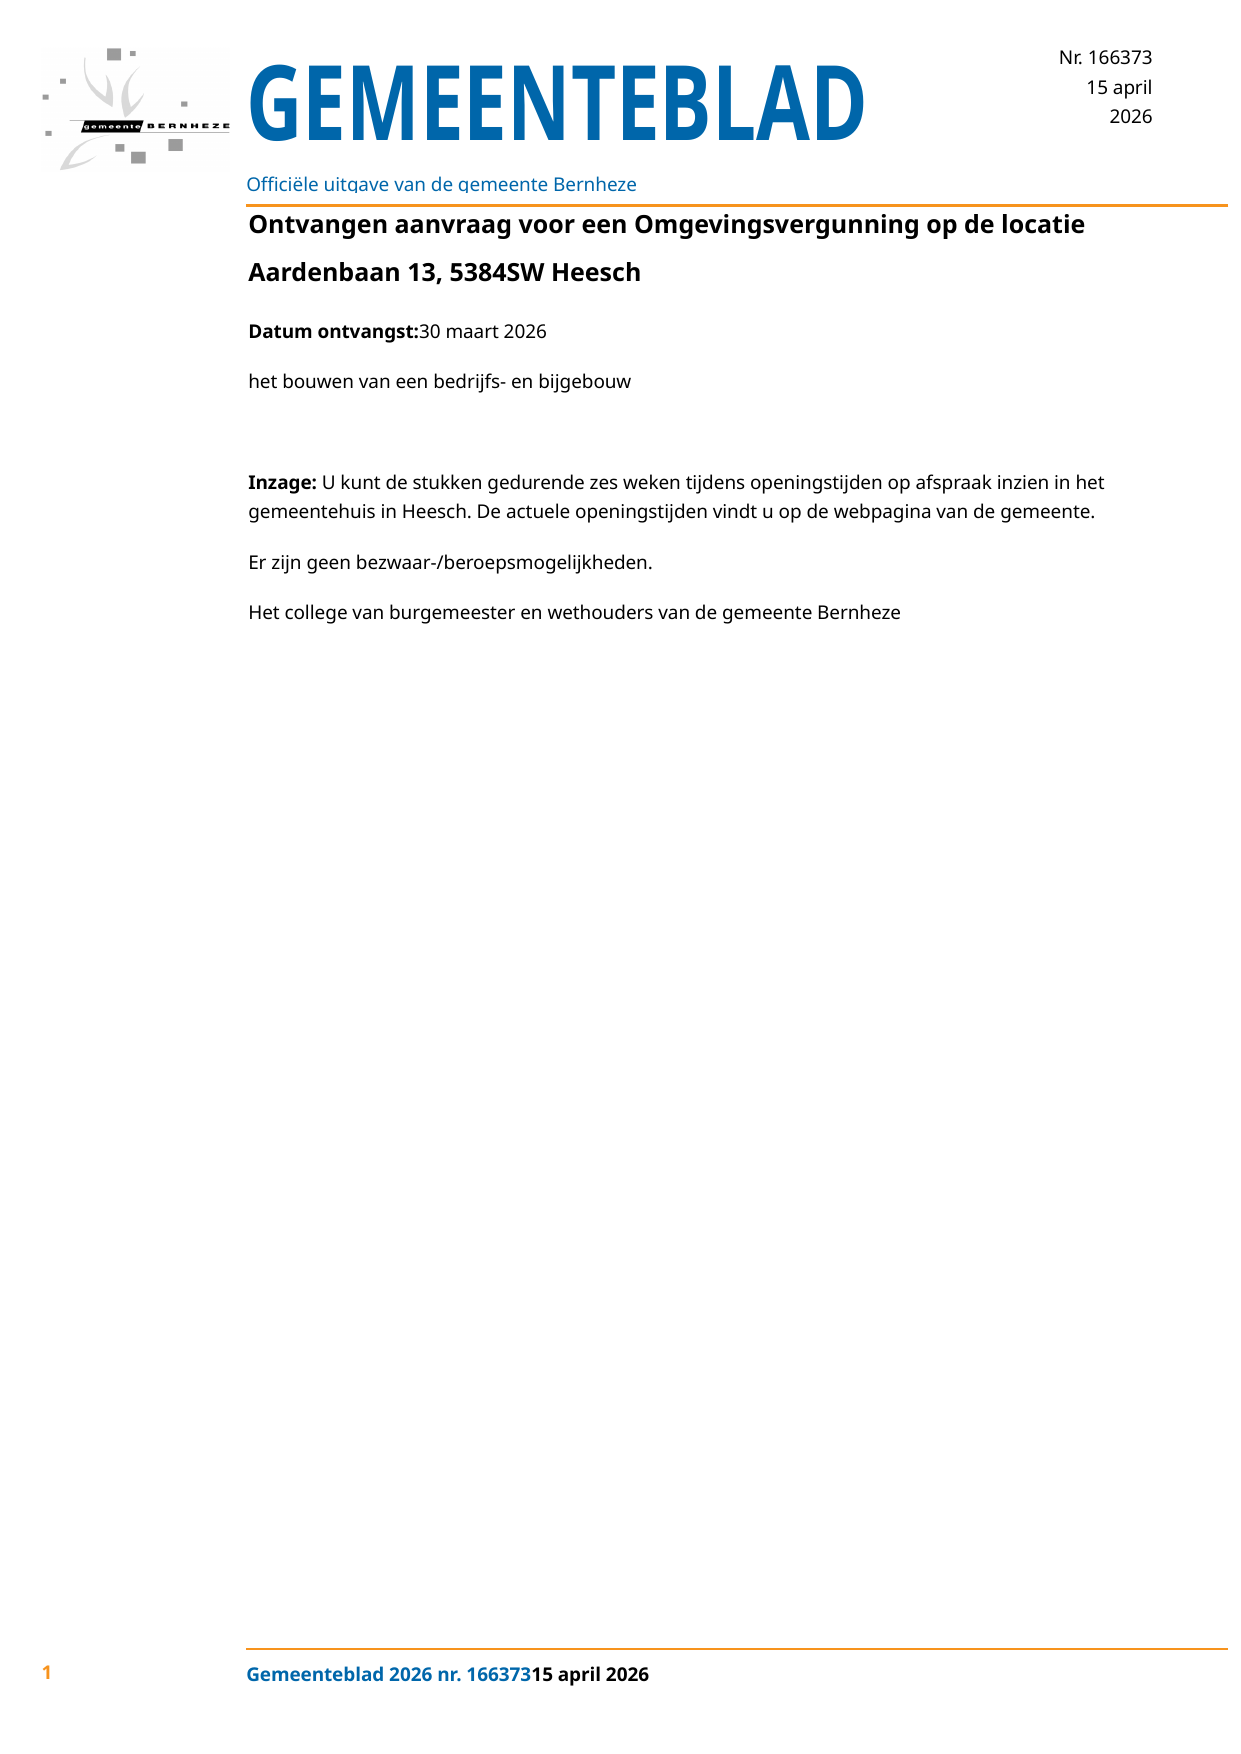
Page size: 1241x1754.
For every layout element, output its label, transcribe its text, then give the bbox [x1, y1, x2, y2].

text Ontvangen aanvraag voor een Omgevingsvergunning op de locatie Aardenbaan 13, 5384SW Heesch [248, 207, 1152, 288]
text Er zijn geen bezwaar-/beroepsmogelijkheden. [248, 549, 1152, 575]
text Datum ontvangst:30 maart 2026 [248, 318, 1152, 344]
text Het college van burgemeester en wethouders van de gemeente Bernheze [248, 599, 1152, 625]
text het bouwen van een bedrijfs- en bijgebouw [248, 368, 1152, 394]
picture [41, 47, 231, 172]
text Inzage: U kunt de stukken gedurende zes weken tijdens openingstijden op afspraak inzien in het gemeentehuis in Heesch. De actuele openingstijden vindt u op de webpagina van de gemeente. [248, 469, 1152, 524]
